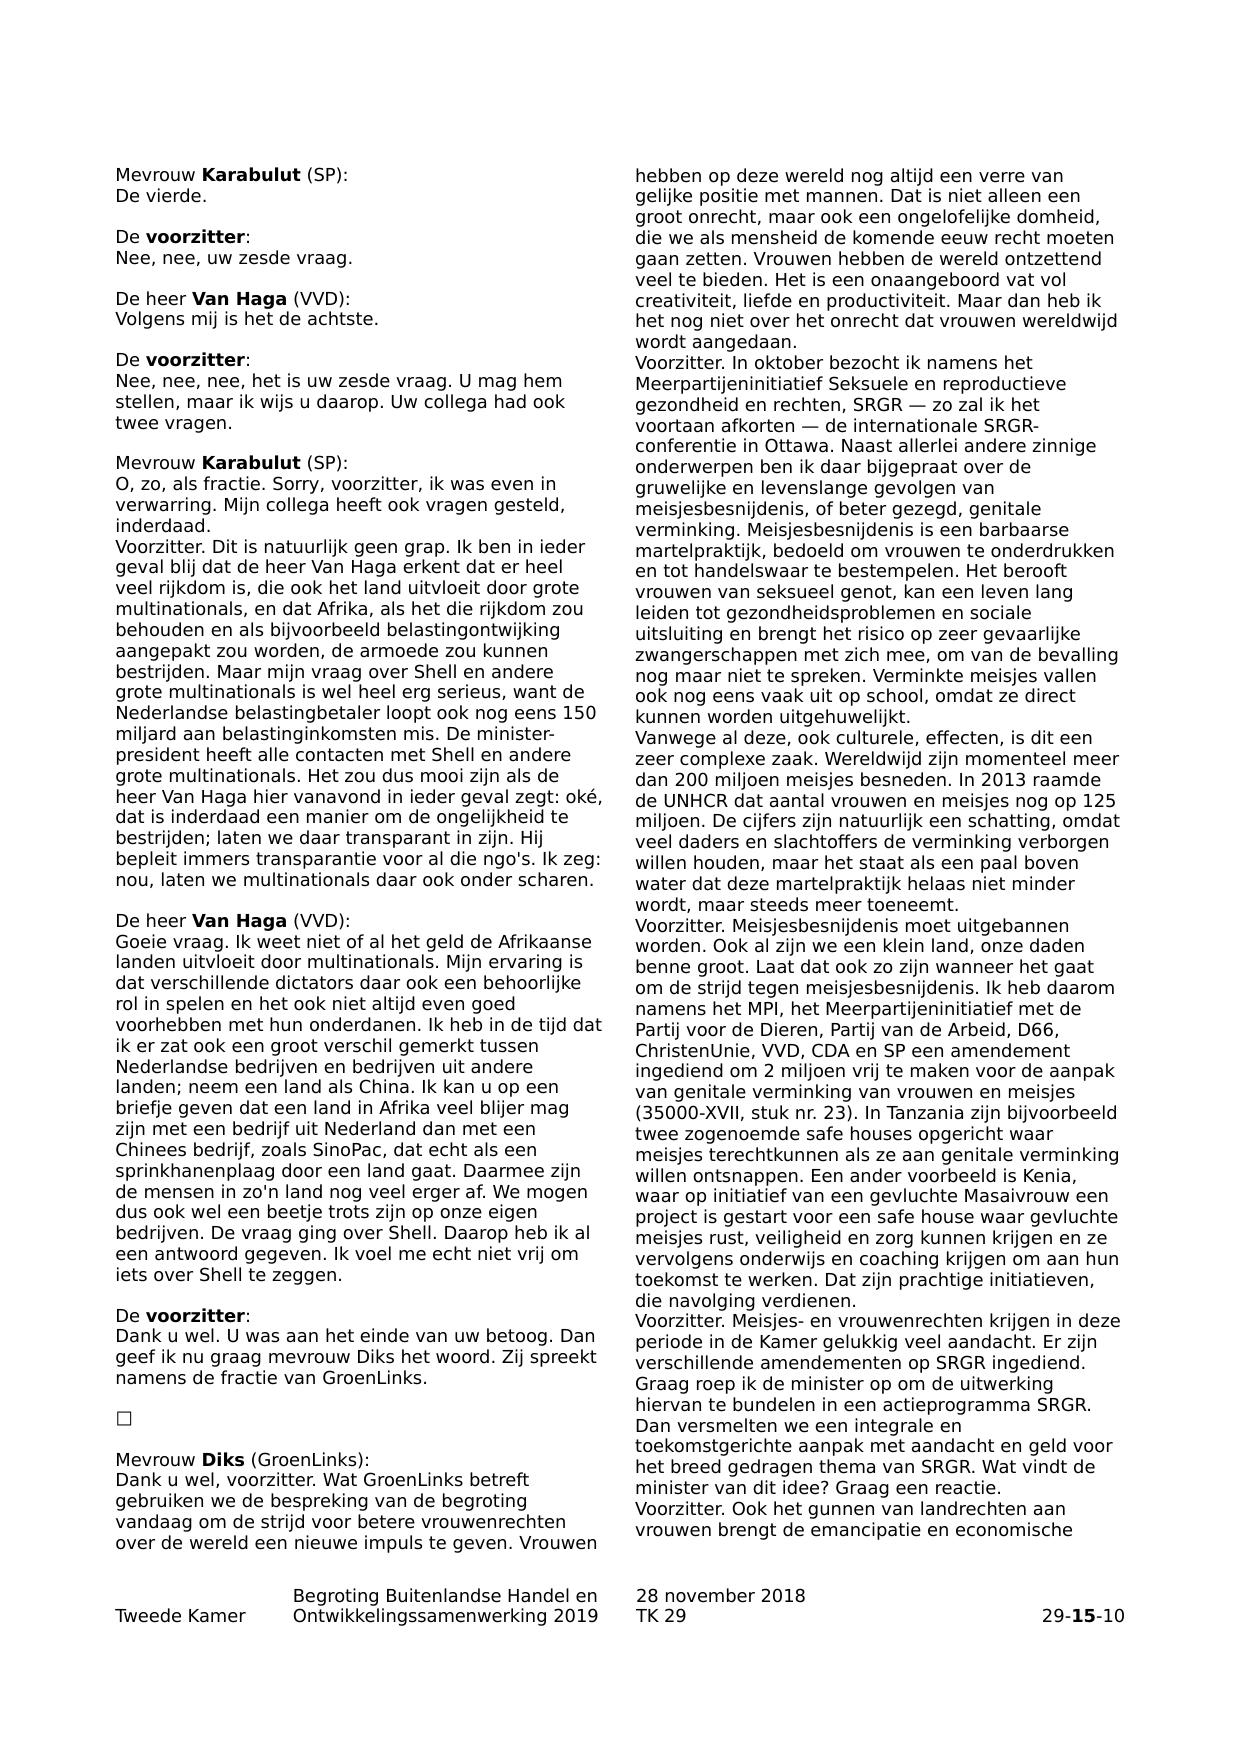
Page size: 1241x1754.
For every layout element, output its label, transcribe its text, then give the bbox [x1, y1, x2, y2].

text hebben op deze wereld nog altijd een verre van gelijke positie met mannen. Dat is niet alleen een groot onrecht, maar ook een ongelofelijke domheid, die we als mensheid de komende eeuw recht moeten gaan zetten. Vrouwen hebben de wereld ontzettend veel te bieden. Het is een onaangeboord vat vol creativiteit, liefde en productiviteit. Maar dan heb ik het nog niet over het onrecht dat vrouwen wereldwijd wordt aangedaan. [635, 165, 1125, 353]
text De voorzitter: [115, 1306, 605, 1326]
text Voorzitter. In oktober bezocht ik namens het Meerpartijeninitiatief Seksuele en reproductieve gezondheid en rechten, SRGR — zo zal ik het voortaan afkorten — de internationale SRGR-conferentie in Ottawa. Naast allerlei andere zinnige onderwerpen ben ik daar bijgepraat over de gruwelijke en levenslange gevolgen van meisjesbesnijdenis, of beter gezegd, genitale verminking. Meisjesbesnijdenis is een barbaarse martelpraktijk, bedoeld om vrouwen te onderdrukken en tot handelswaar te bestempelen. Het berooft vrouwen van seksueel genot, kan een leven lang leiden tot gezondheidsproblemen en sociale uitsluiting en brengt het risico op zeer gevaarlijke zwangerschappen met zich mee, om van de bevalling nog maar niet te spreken. Verminkte meisjes vallen ook nog eens vaak uit op school, omdat ze direct kunnen worden uitgehuwelijkt. [635, 353, 1125, 728]
text Mevrouw Karabulut (SP): [115, 453, 605, 474]
text Dank u wel, voorzitter. Wat GroenLinks betreft gebruiken we de bespreking van de begroting vandaag om de strijd voor betere vrouwenrechten over de wereld een nieuwe impuls te geven. Vrouwen [115, 1470, 605, 1553]
text Volgens mij is het de achtste. [115, 309, 605, 330]
text De voorzitter: [115, 350, 605, 371]
text Voorzitter. Meisjes- en vrouwenrechten krijgen in deze periode in de Kamer gelukkig veel aandacht. Er zijn verschillende amendementen op SRGR ingediend. Graag roep ik de minister op om de uitwerking hiervan te bundelen in een actieprogramma SRGR. Dan versmelten we een integrale en toekomstgerichte aanpak met aandacht en geld voor het breed gedragen thema van SRGR. Wat vindt de minister van dit idee? Graag een reactie. [635, 1311, 1125, 1499]
text Voorzitter. Ook het gunnen van landrechten aan vrouwen brengt de emancipatie en economische [635, 1499, 1125, 1540]
text Voorzitter. Dit is natuurlijk geen grap. Ik ben in ieder geval blij dat de heer Van Haga erkent dat er heel veel rijkdom is, die ook het land uitvloeit door grote multinationals, en dat Afrika, als het die rijkdom zou behouden en als bijvoorbeeld belastingontwijking aangepakt zou worden, de armoede zou kunnen bestrijden. Maar mijn vraag over Shell en andere grote multinationals is wel heel erg serieus, want de Nederlandse belastingbetaler loopt ook nog eens 150 miljard aan belastinginkomsten mis. De minister-president heeft alle contacten met Shell en andere grote multinationals. Het zou dus mooi zijn als de heer Van Haga hier vanavond in ieder geval zegt: oké, dat is inderdaad een manier om de ongelijkheid te bestrijden; laten we daar transparant in zijn. Hij bepleit immers transparantie voor al die ngo's. Ik zeg: nou, laten we multinationals daar ook onder scharen. [115, 536, 605, 891]
text Mevrouw Karabulut (SP): [115, 165, 605, 186]
text De vierde. [115, 186, 605, 207]
text De heer Van Haga (VVD): [115, 911, 605, 931]
text ⬜ [115, 1409, 605, 1429]
text De heer Van Haga (VVD): [115, 288, 605, 309]
text De voorzitter: [115, 227, 605, 248]
text Nee, nee, uw zesde vraag. [115, 248, 605, 268]
text Goeie vraag. Ik weet niet of al het geld de Afrikaanse landen uitvloeit door multinationals. Mijn ervaring is dat verschillende dictators daar ook een behoorlijke rol in spelen en het ook niet altijd even goed voorhebben met hun onderdanen. Ik heb in de tijd dat ik er zat ook een groot verschil gemerkt tussen Nederlandse bedrijven en bedrijven uit andere landen; neem een land als China. Ik kan u op een briefje geven dat een land in Afrika veel blijer mag zijn met een bedrijf uit Nederland dan met een Chinees bedrijf, zoals SinoPac, dat echt als een sprinkhanenplaag door een land gaat. Daarmee zijn de mensen in zo'n land nog veel erger af. We mogen dus ook wel een beetje trots zijn op onze eigen bedrijven. De vraag ging over Shell. Daarop heb ik al een antwoord gegeven. Ik voel me echt niet vrij om iets over Shell te zeggen. [115, 931, 605, 1286]
text Voorzitter. Meisjesbesnijdenis moet uitgebannen worden. Ook al zijn we een klein land, onze daden benne groot. Laat dat ook zo zijn wanneer het gaat om de strijd tegen meisjesbesnijdenis. Ik heb daarom namens het MPI, het Meerpartijeninitiatief met de Partij voor de Dieren, Partij van de Arbeid, D66, ChristenUnie, VVD, CDA en SP een amendement ingediend om 2 miljoen vrij te maken voor de aanpak van genitale verminking van vrouwen en meisjes (35000-XVII, stuk nr. 23). In Tanzania zijn bijvoorbeeld twee zogenoemde safe houses opgericht waar meisjes terechtkunnen als ze aan genitale verminking willen ontsnappen. Een ander voorbeeld is Kenia, waar op initiatief van een gevluchte Masaivrouw een project is gestart voor een safe house waar gevluchte meisjes rust, veiligheid en zorg kunnen krijgen en ze vervolgens onderwijs en coaching krijgen om aan hun toekomst te werken. Dat zijn prachtige initiatieven, die navolging verdienen. [635, 915, 1125, 1311]
text Mevrouw Diks (GroenLinks): [115, 1449, 605, 1470]
text Vanwege al deze, ook culturele, effecten, is dit een zeer complexe zaak. Wereldwijd zijn momenteel meer dan 200 miljoen meisjes besneden. In 2013 raamde de UNHCR dat aantal vrouwen en meisjes nog op 125 miljoen. De cijfers zijn natuurlijk een schatting, omdat veel daders en slachtoffers de verminking verborgen willen houden, maar het staat als een paal boven water dat deze martelpraktijk helaas niet minder wordt, maar steeds meer toeneemt. [635, 728, 1125, 915]
text Nee, nee, nee, het is uw zesde vraag. U mag hem stellen, maar ik wijs u daarop. Uw collega had ook twee vragen. [115, 371, 605, 433]
text O, zo, als fractie. Sorry, voorzitter, ik was even in verwarring. Mijn collega heeft ook vragen gesteld, inderdaad. [115, 474, 605, 536]
text Dank u wel. U was aan het einde van uw betoog. Dan geef ik nu graag mevrouw Diks het woord. Zij spreekt namens de fractie van GroenLinks. [115, 1326, 605, 1389]
